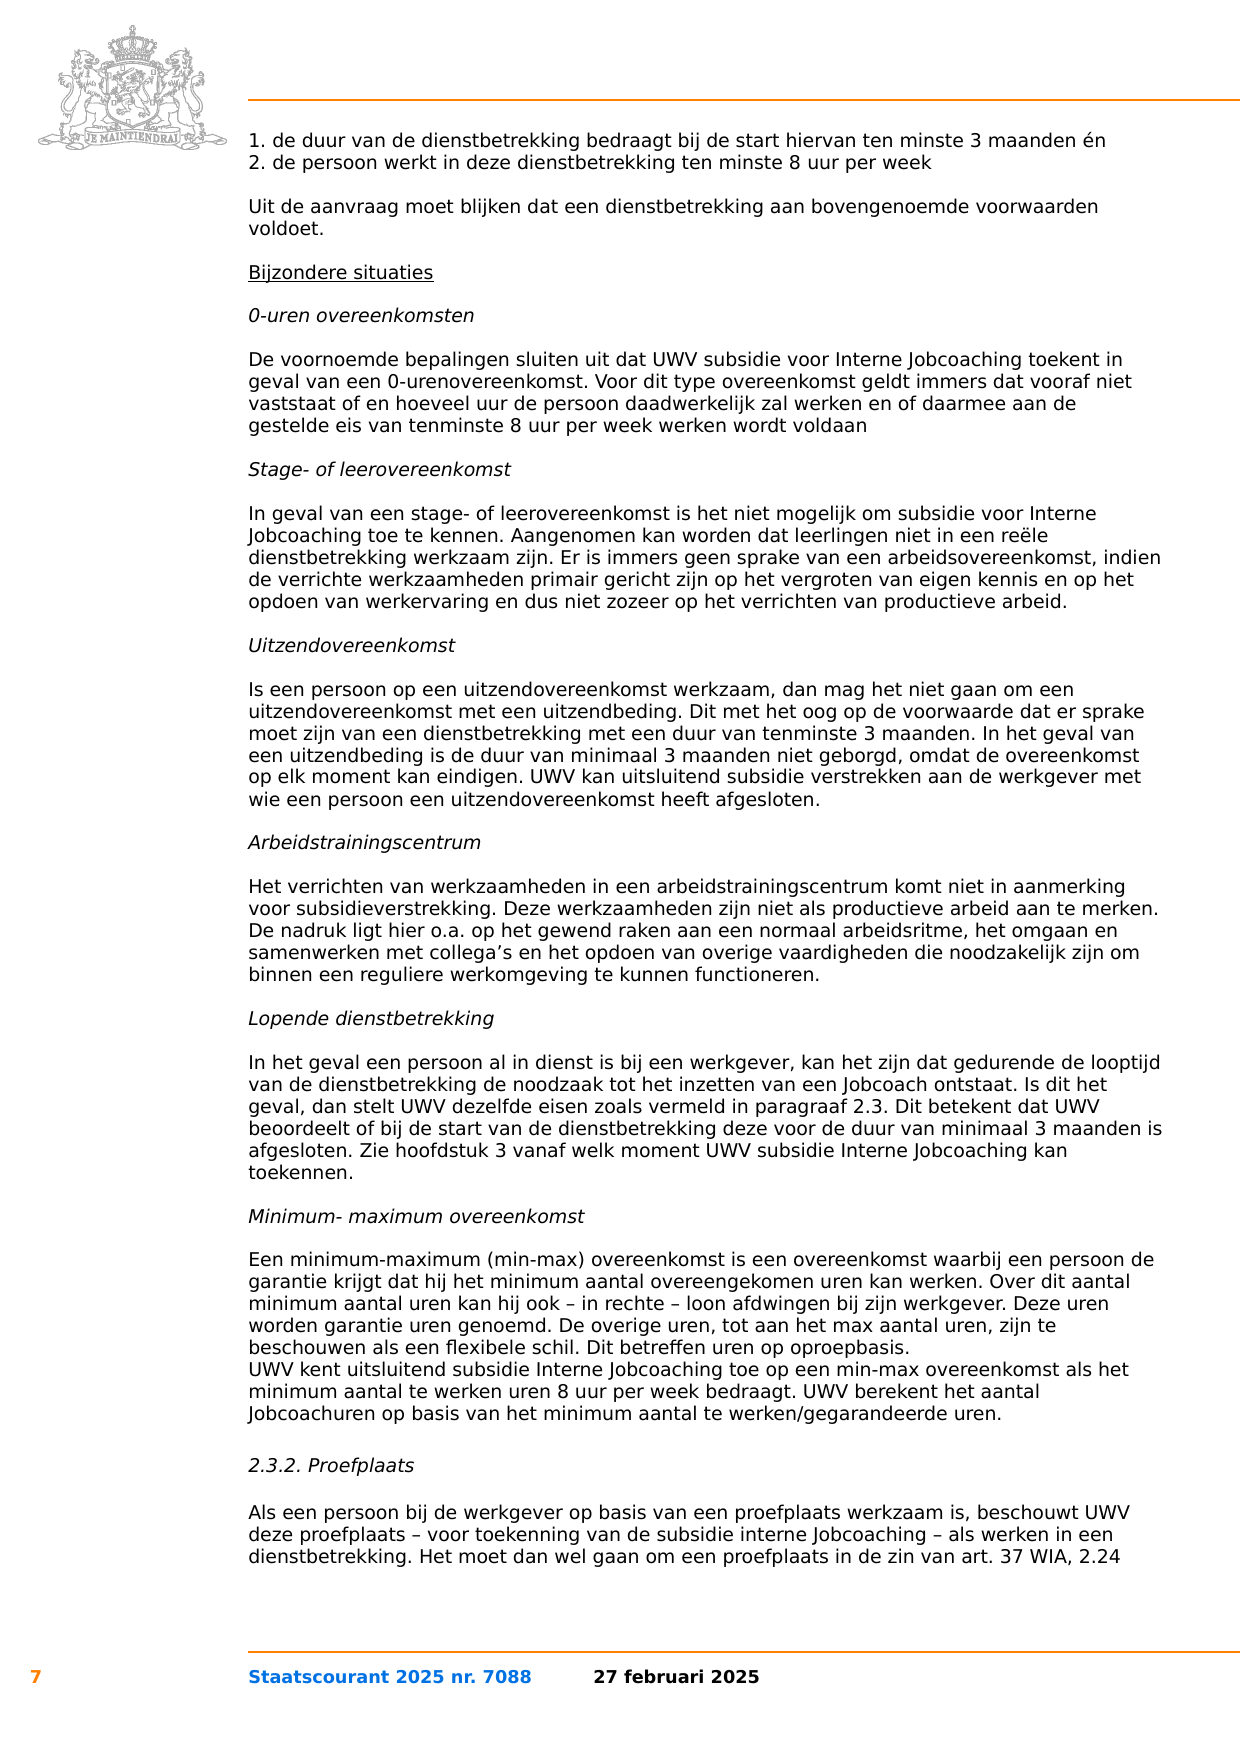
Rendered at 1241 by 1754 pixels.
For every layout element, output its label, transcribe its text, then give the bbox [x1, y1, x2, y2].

subtitle Uitzendovereenkomst [248, 635, 1163, 657]
subtitle Arbeidstrainingscentrum [248, 832, 1163, 854]
subtitle 2.3.2. Proefplaats [248, 1455, 1163, 1477]
text 2. de persoon werkt in deze dienstbetrekking ten minste 8 uur per week [248, 152, 1163, 174]
picture [38, 25, 227, 150]
text UWV kent uitsluitend subsidie Interne Jobcoaching toe op een min-max overeenkomst als het minimum aantal te werken uren 8 uur per week bedraagt. UWV berekent het aantal Jobcoachuren op basis van het minimum aantal te werken/gegarandeerde uren. [248, 1359, 1163, 1425]
text Uit de aanvraag moet blijken dat een dienstbetrekking aan bovengenoemde voorwaarden voldoet. [248, 196, 1163, 240]
text De voornoemde bepalingen sluiten uit dat UWV subsidie voor Interne Jobcoaching toekent in geval van een 0-urenovereenkomst. Voor dit type overeenkomst geldt immers dat vooraf niet vaststaat of en hoeveel uur de persoon daadwerkelijk zal werken en of daarmee aan de gestelde eis van tenminste 8 uur per week werken wordt voldaan [248, 349, 1163, 437]
subtitle 0-uren overeenkomsten [248, 305, 1163, 327]
subtitle Bijzondere situaties [248, 262, 1163, 283]
text In het geval een persoon al in dienst is bij een werkgever, kan het zijn dat gedurende de looptijd van de dienstbetrekking de noodzaak tot het inzetten van een Jobcoach ontstaat. Is dit het geval, dan stelt UWV dezelfde eisen zoals vermeld in paragraaf 2.3. Dit betekent dat UWV beoordeelt of bij de start van de dienstbetrekking deze voor de duur van minimaal 3 maanden is afgesloten. Zie hoofdstuk 3 vanaf welk moment UWV subsidie Interne Jobcoaching kan toekennen. [248, 1052, 1163, 1184]
subtitle Lopende dienstbetrekking [248, 1008, 1163, 1030]
text Is een persoon op een uitzendovereenkomst werkzaam, dan mag het niet gaan om een uitzendovereenkomst met een uitzendbeding. Dit met het oog op de voorwaarde dat er sprake moet zijn van een dienstbetrekking met een duur van tenminste 3 maanden. In het geval van een uitzendbeding is de duur van minimaal 3 maanden niet geborgd, omdat de overeenkomst op elk moment kan eindigen. UWV kan uitsluitend subsidie verstrekken aan de werkgever met wie een persoon een uitzendovereenkomst heeft afgesloten. [248, 678, 1163, 810]
text Een minimum-maximum (min-max) overeenkomst is een overeenkomst waarbij een persoon de garantie krijgt dat hij het minimum aantal overeengekomen uren kan werken. Over dit aantal minimum aantal uren kan hij ook – in rechte – loon afdwingen bij zijn werkgever. Deze uren worden garantie uren genoemd. De overige uren, tot aan het max aantal uren, zijn te beschouwen als een flexibele schil. Dit betreffen uren op oproepbasis. [248, 1249, 1163, 1359]
subtitle Stage- of leerovereenkomst [248, 459, 1163, 481]
subtitle Minimum- maximum overeenkomst [248, 1206, 1163, 1227]
text Het verrichten van werkzaamheden in een arbeidstrainingscentrum komt niet in aanmerking voor subsidieverstrekking. Deze werkzaamheden zijn niet als productieve arbeid aan te merken. De nadruk ligt hier o.a. op het gewend raken aan een normaal arbeidsritme, het omgaan en samenwerken met collega’s en het opdoen van overige vaardigheden die noodzakelijk zijn om binnen een reguliere werkomgeving te kunnen functioneren. [248, 876, 1163, 986]
text In geval van een stage- of leerovereenkomst is het niet mogelijk om subsidie voor Interne Jobcoaching toe te kennen. Aangenomen kan worden dat leerlingen niet in een reële dienstbetrekking werkzaam zijn. Er is immers geen sprake van een arbeidsovereenkomst, indien de verrichte werkzaamheden primair gericht zijn op het vergroten van eigen kennis en op het opdoen van werkervaring en dus niet zozeer op het verrichten van productieve arbeid. [248, 503, 1163, 613]
text Als een persoon bij de werkgever op basis van een proefplaats werkzaam is, beschouwt UWV deze proefplaats – voor toekenning van de subsidie interne Jobcoaching – als werken in een dienstbetrekking. Het moet dan wel gaan om een proefplaats in de zin van art. 37 WIA, 2.24 [248, 1502, 1163, 1568]
text 1. de duur van de dienstbetrekking bedraagt bij de start hiervan ten minste 3 maanden én [248, 130, 1163, 152]
